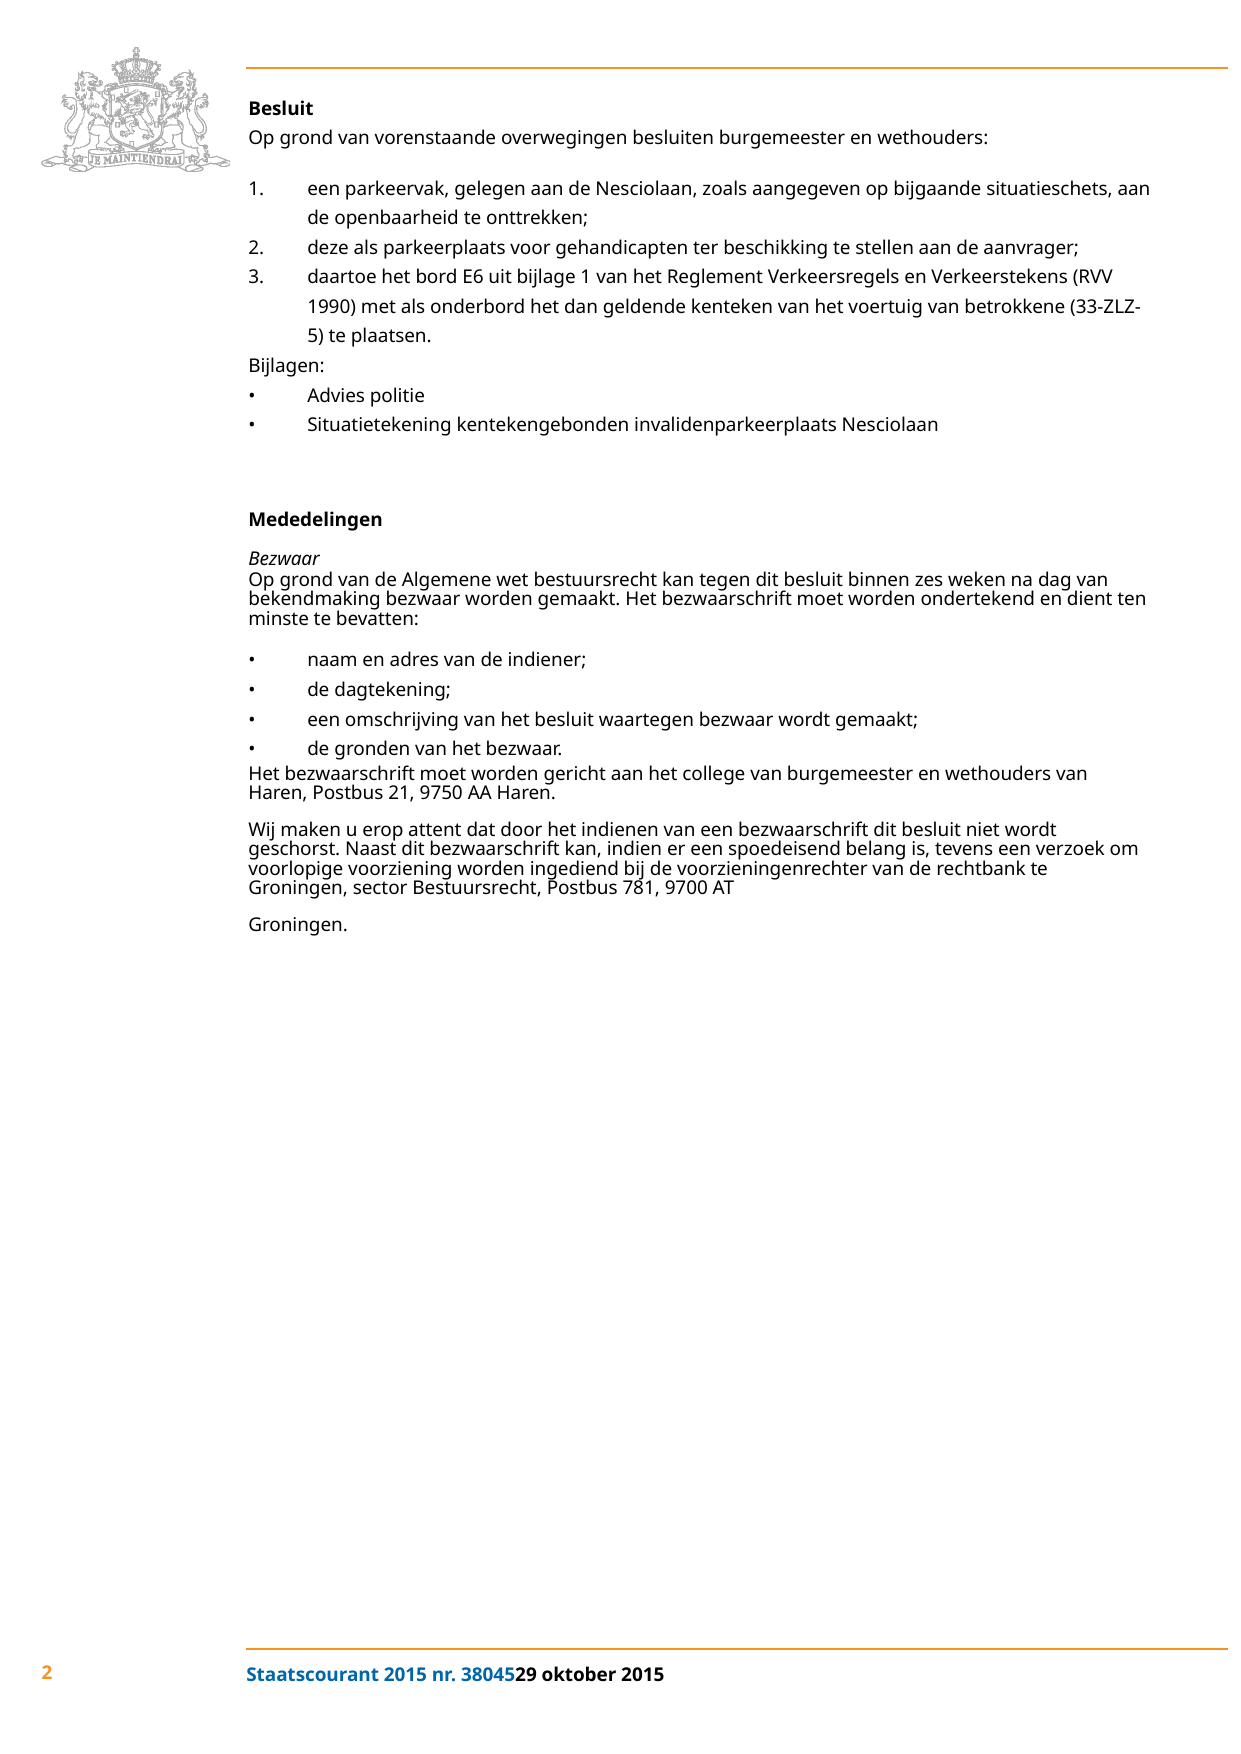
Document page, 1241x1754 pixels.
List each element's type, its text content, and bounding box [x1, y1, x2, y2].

text Bijlagen: [248, 352, 1152, 378]
list de gronden van het bezwaar. [248, 735, 1152, 761]
text Mededelingen [248, 506, 1152, 532]
text Op grond van de Algemene wet bestuursrecht kan tegen dit besluit binnen zes weken na dag van bekendmaking bezwaar worden gemaakt. Het bezwaarschrift moet worden ondertekend en dient ten minste te bevatten: [248, 571, 1152, 629]
list de dagtekening; [248, 676, 1152, 702]
text Op grond van vorenstaande overwegingen besluiten burgemeester en wethouders: [248, 124, 1152, 150]
text Het bezwaarschrift moet worden gericht aan het college van burgemeester en wethouders van Haren, Postbus 21, 9750 AA Haren. [248, 765, 1152, 803]
list Situatietekening kentekengebonden invalidenparkeerplaats Nesciolaan [248, 411, 1152, 437]
list deze als parkeerplaats voor gehandicapten ter beschikking te stellen aan de aanvrager; [248, 234, 1152, 260]
text Wij maken u erop attent dat door het indienen van een bezwaarschrift dit besluit niet wordt geschorst. Naast dit bezwaarschrift kan, indien er een spoedeisend belang is, tevens een verzoek om voorlopige voorziening worden ingediend bij de voorzieningenrechter van de rechtbank te Groningen, sector Bestuursrecht, Postbus 781, 9700 AT [248, 821, 1152, 898]
picture [41, 47, 231, 172]
list Advies politie [248, 382, 1152, 408]
text Bezwaar [248, 545, 1152, 571]
list naam en adres van de indiener; [248, 647, 1152, 672]
text Besluit [248, 95, 1152, 121]
list daartoe het bord E6 uit bijlage 1 van het Reglement Verkeersregels en Verkeerstekens (RVV 1990) met als onderbord het dan geldende kenteken van het voertuig van betrokkene (33-ZLZ-5) te plaatsen. [248, 263, 1152, 348]
list een parkeervak, gelegen aan de Nesciolaan, zoals aangegeven op bijgaande situatieschets, aan de openbaarheid te onttrekken; [248, 175, 1152, 230]
list een omschrijving van het besluit waartegen bezwaar wordt gemaakt; [248, 706, 1152, 731]
text Groningen. [248, 916, 1152, 935]
